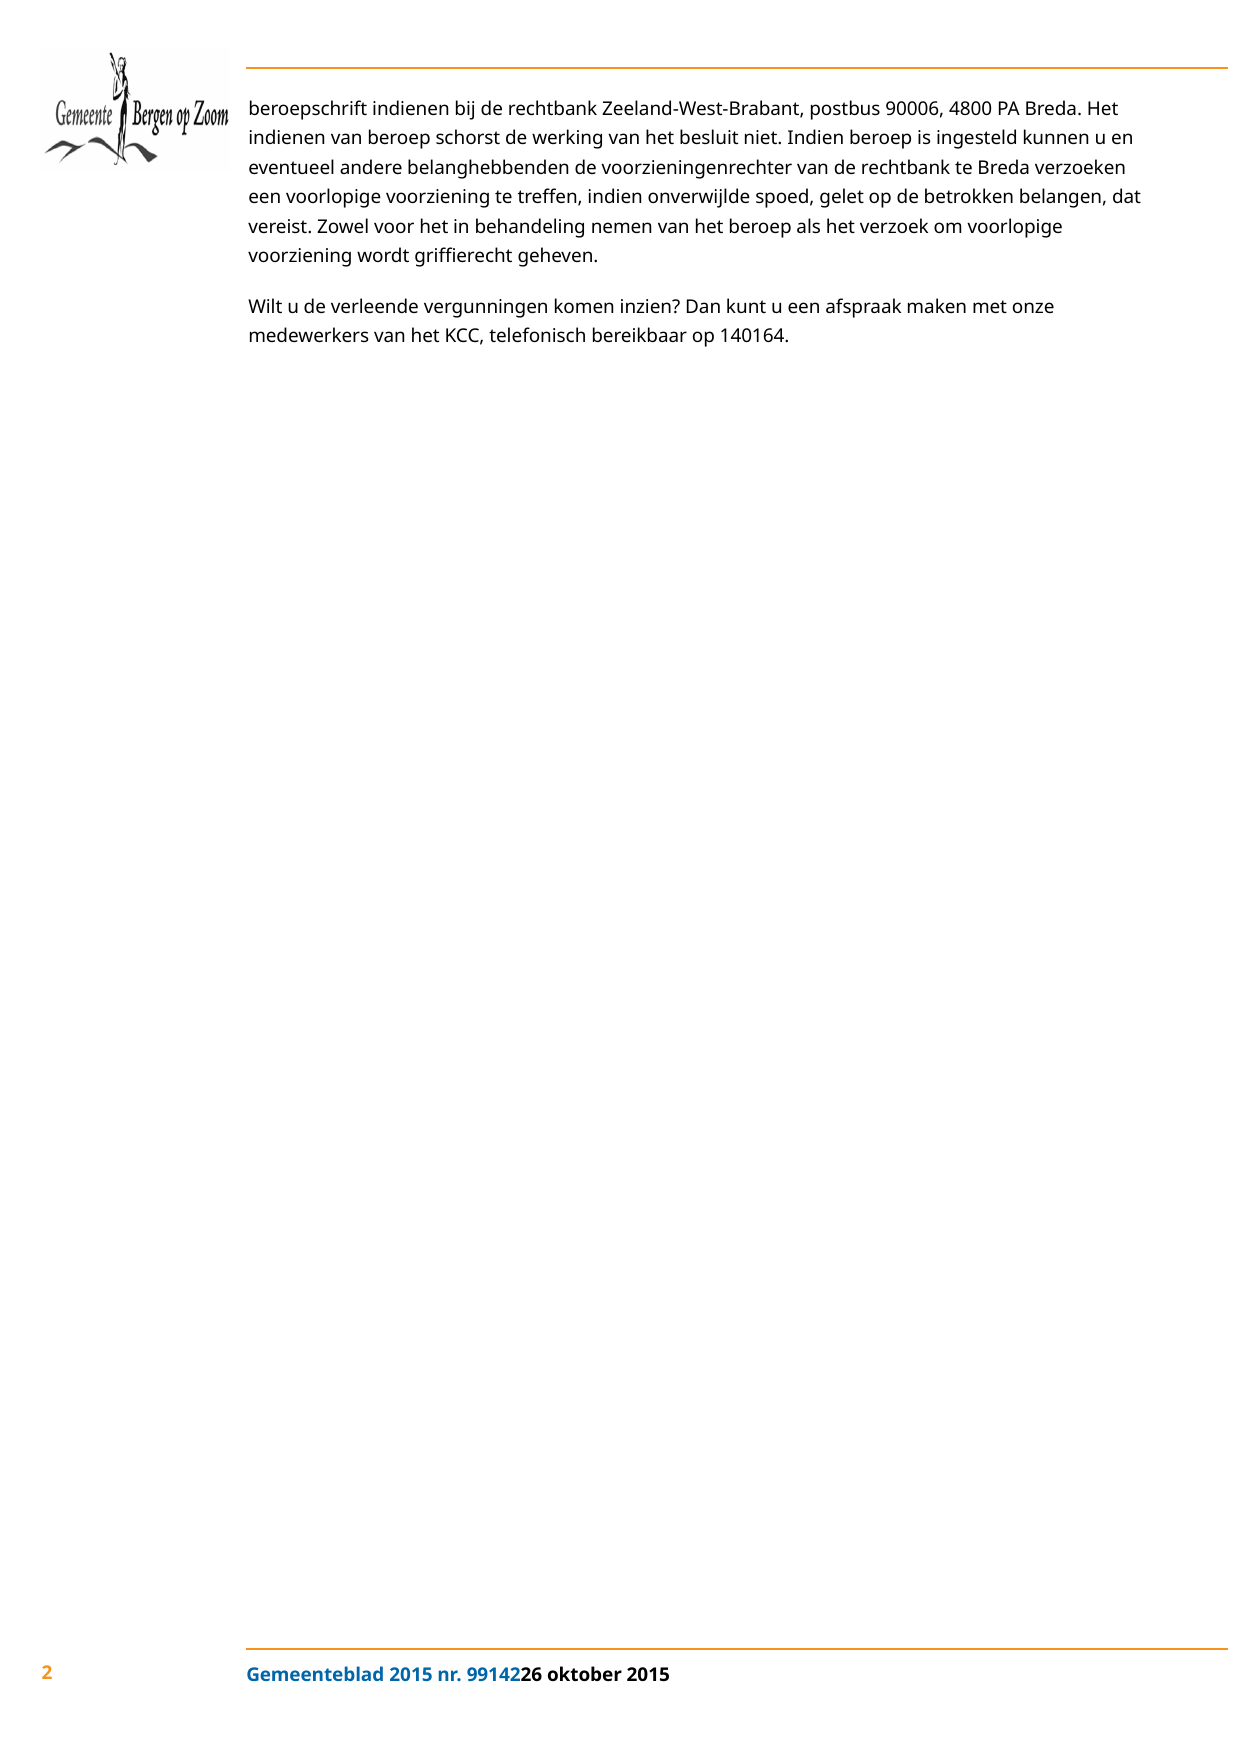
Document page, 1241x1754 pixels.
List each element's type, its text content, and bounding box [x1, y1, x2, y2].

text beroepschrift indienen bij de rechtbank Zeeland-West-Brabant, postbus 90006, 4800 PA Breda. Het indienen van beroep schorst de werking van het besluit niet. Indien beroep is ingesteld kunnen u en eventueel andere belanghebbenden de voorzieningenrechter van de rechtbank te Breda verzoeken een voorlopige voorziening te treffen, indien onverwijlde spoed, gelet op de betrokken belangen, dat vereist. Zowel voor het in behandeling nemen van het beroep als het verzoek om voorlopige voorziening wordt griffierecht geheven. [248, 95, 1152, 268]
picture [41, 47, 231, 172]
text Wilt u de verleende vergunningen komen inzien? Dan kunt u een afspraak maken met onze medewerkers van het KCC, telefonisch bereikbaar op 140164. [248, 293, 1152, 348]
